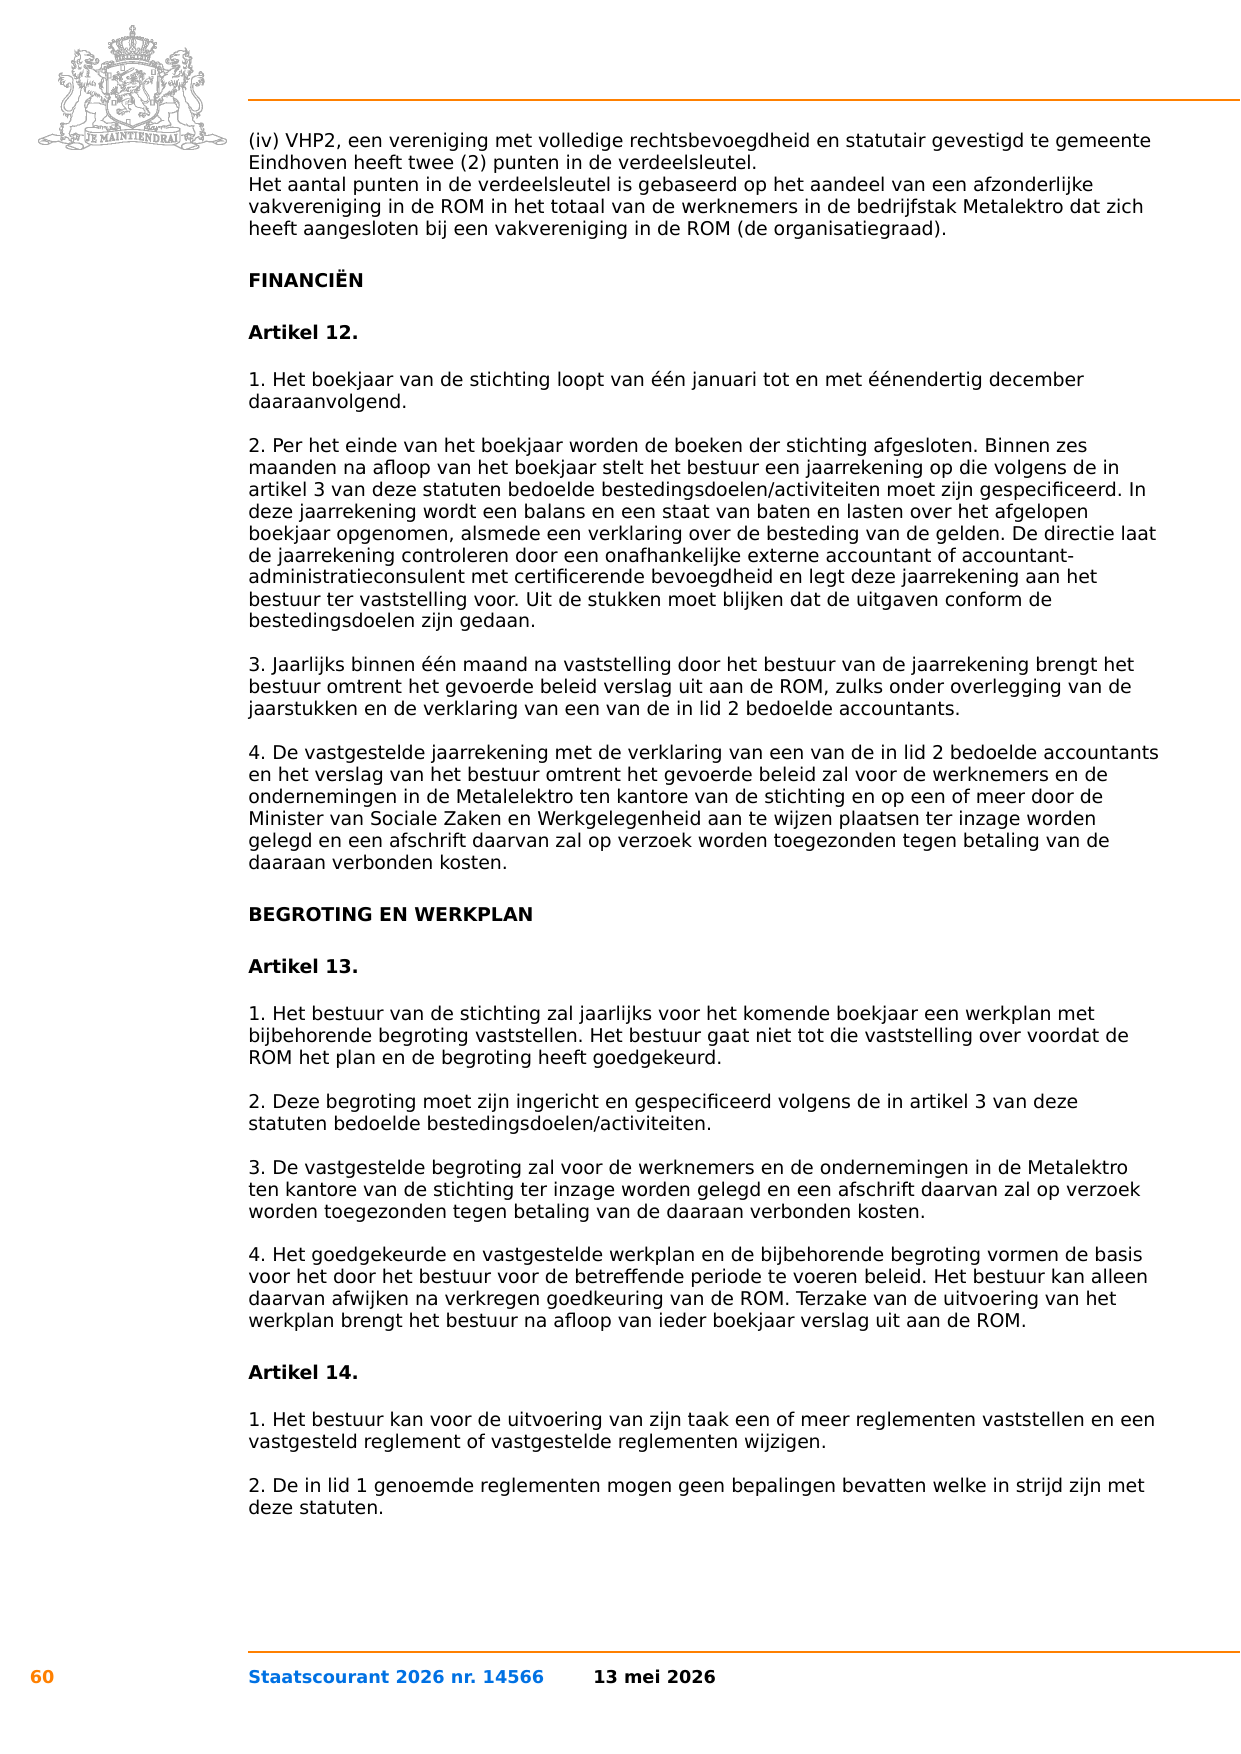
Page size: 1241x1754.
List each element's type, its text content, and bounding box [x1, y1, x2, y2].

text 4. De vastgestelde jaarrekening met de verklaring van een van de in lid 2 bedoelde accountants en het verslag van het bestuur omtrent het gevoerde beleid zal voor de werknemers en de ondernemingen in de Metalelektro ten kantore van de stichting en op een of meer door de Minister van Sociale Zaken en Werkgelegenheid aan te wijzen plaatsen ter inzage worden gelegd en een afschrift daarvan zal op verzoek worden toegezonden tegen betaling van de daaraan verbonden kosten. [248, 742, 1163, 874]
text 2. Deze begroting moet zijn ingericht en gespecificeerd volgens de in artikel 3 van deze statuten bedoelde bestedingsdoelen/activiteiten. [248, 1091, 1163, 1135]
text 1. Het bestuur kan voor de uitvoering van zijn taak een of meer reglementen vaststellen en een vastgesteld reglement of vastgestelde reglementen wijzigen. [248, 1409, 1163, 1453]
text Het aantal punten in de verdeelsleutel is gebaseerd op het aandeel van een afzonderlijke vakvereniging in de ROM in het totaal van de werknemers in de bedrijfstak Metalektro dat zich heeft aangesloten bij een vakvereniging in de ROM (de organisatiegraad). [248, 174, 1163, 240]
text 3. De vastgestelde begroting zal voor de werknemers en de ondernemingen in de Metalektro ten kantore van de stichting ter inzage worden gelegd en een afschrift daarvan zal op verzoek worden toegezonden tegen betaling van de daaraan verbonden kosten. [248, 1157, 1163, 1222]
subtitle BEGROTING EN WERKPLAN [248, 904, 1163, 926]
subtitle FINANCIËN [248, 270, 1163, 292]
text 3. Jaarlijks binnen één maand na vaststelling door het bestuur van de jaarrekening brengt het bestuur omtrent het gevoerde beleid verslag uit aan de ROM, zulks onder overlegging van de jaarstukken en de verklaring van een van de in lid 2 bedoelde accountants. [248, 654, 1163, 720]
text 1. Het boekjaar van de stichting loopt van één januari tot en met éénendertig december daaraanvolgend. [248, 369, 1163, 413]
text 2. De in lid 1 genoemde reglementen mogen geen bepalingen bevatten welke in strijd zijn met deze statuten. [248, 1475, 1163, 1519]
picture [38, 25, 227, 150]
text 2. Per het einde van het boekjaar worden de boeken der stichting afgesloten. Binnen zes maanden na afloop van het boekjaar stelt het bestuur een jaarrekening op die volgens de in artikel 3 van deze statuten bedoelde bestedingsdoelen/activiteiten moet zijn gespecificeerd. In deze jaarrekening wordt een balans en een staat van baten en lasten over het afgelopen boekjaar opgenomen, alsmede een verklaring over de besteding van de gelden. De directie laat de jaarrekening controleren door een onafhankelijke externe accountant of accountant-administratieconsulent met certificerende bevoegdheid en legt deze jaarrekening aan het bestuur ter vaststelling voor. Uit de stukken moet blijken dat de uitgaven conform de bestedingsdoelen zijn gedaan. [248, 434, 1163, 632]
subtitle Artikel 14. [248, 1362, 1163, 1384]
text (iv) VHP2, een vereniging met volledige rechtsbevoegdheid en statutair gevestigd te gemeente Eindhoven heeft twee (2) punten in de verdeelsleutel. [248, 130, 1163, 174]
subtitle Artikel 12. [248, 322, 1163, 344]
text 4. Het goedgekeurde en vastgestelde werkplan en de bijbehorende begroting vormen de basis voor het door het bestuur voor de betreffende periode te voeren beleid. Het bestuur kan alleen daarvan afwijken na verkregen goedkeuring van de ROM. Terzake van de uitvoering van het werkplan brengt het bestuur na afloop van ieder boekjaar verslag uit aan de ROM. [248, 1244, 1163, 1332]
subtitle Artikel 13. [248, 956, 1163, 978]
text 1. Het bestuur van de stichting zal jaarlijks voor het komende boekjaar een werkplan met bijbehorende begroting vaststellen. Het bestuur gaat niet tot die vaststelling over voordat de ROM het plan en de begroting heeft goedgekeurd. [248, 1003, 1163, 1069]
